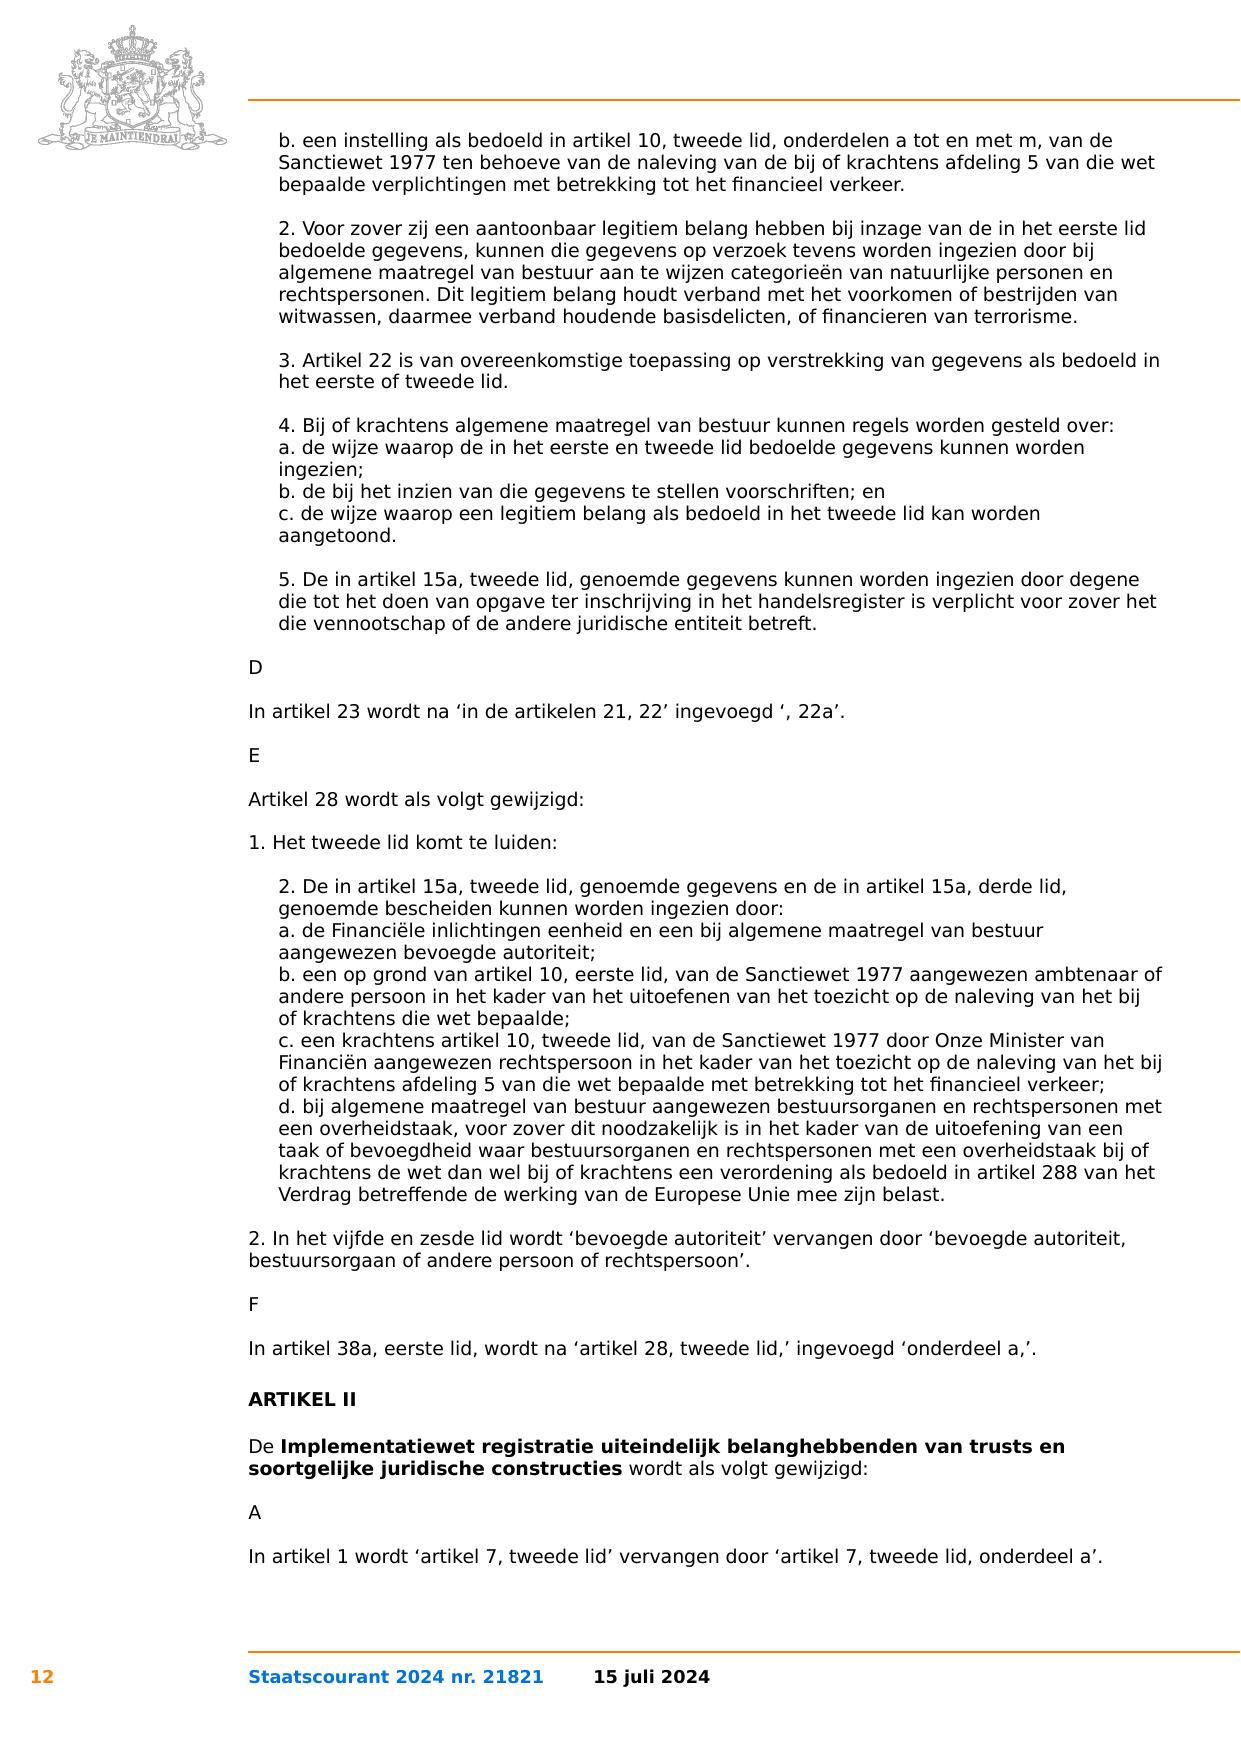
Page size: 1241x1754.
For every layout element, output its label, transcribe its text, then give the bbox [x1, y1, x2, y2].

text a. de Financiële inlichtingen eenheid en een bij algemene maatregel van bestuur aangewezen bevoegde autoriteit; [278, 920, 1163, 964]
text A [248, 1502, 1163, 1524]
text 4. Bij of krachtens algemene maatregel van bestuur kunnen regels worden gesteld over: [278, 415, 1163, 437]
text In artikel 38a, eerste lid, wordt na ‘artikel 28, tweede lid,’ ingevoegd ‘onderdeel a,’. [248, 1337, 1163, 1359]
text 5. De in artikel 15a, tweede lid, genoemde gegevens kunnen worden ingezien door degene die tot het doen van opgave ter inschrijving in het handelsregister is verplicht voor zover het die vennootschap of de andere juridische entiteit betreft. [278, 569, 1163, 635]
text b. een op grond van artikel 10, eerste lid, van de Sanctiewet 1977 aangewezen ambtenaar of andere persoon in het kader van het uitoefenen van het toezicht op de naleving van het bij of krachtens die wet bepaalde; [278, 964, 1163, 1030]
text 1. Het tweede lid komt te luiden: [248, 832, 1163, 854]
text b. de bij het inzien van die gegevens te stellen voorschriften; en [278, 481, 1163, 503]
text a. de wijze waarop de in het eerste en tweede lid bedoelde gegevens kunnen worden ingezien; [278, 437, 1163, 481]
text 3. Artikel 22 is van overeenkomstige toepassing op verstrekking van gegevens als bedoeld in het eerste of tweede lid. [278, 349, 1163, 393]
text F [248, 1293, 1163, 1316]
picture [38, 25, 227, 150]
text 2. De in artikel 15a, tweede lid, genoemde gegevens en de in artikel 15a, derde lid, genoemde bescheiden kunnen worden ingezien door: [278, 876, 1163, 920]
text E [248, 744, 1163, 767]
text De Implementatiewet registratie uiteindelijk belanghebbenden van trusts en soortgelijke juridische constructies wordt als volgt gewijzigd: [248, 1436, 1163, 1480]
subtitle ARTIKEL II [248, 1389, 1163, 1411]
text d. bij algemene maatregel van bestuur aangewezen bestuursorganen en rechtspersonen met een overheidstaak, voor zover dit noodzakelijk is in het kader van de uitoefening van een taak of bevoegdheid waar bestuursorganen en rechtspersonen met een overheidstaak bij of krachtens de wet dan wel bij of krachtens een verordening als bedoeld in artikel 288 van het Verdrag betreffende de werking van de Europese Unie mee zijn belast. [278, 1096, 1163, 1206]
text c. een krachtens artikel 10, tweede lid, van de Sanctiewet 1977 door Onze Minister van Financiën aangewezen rechtspersoon in het kader van het toezicht op de naleving van het bij of krachtens afdeling 5 van die wet bepaalde met betrekking tot het financieel verkeer; [278, 1030, 1163, 1096]
text 2. Voor zover zij een aantoonbaar legitiem belang hebben bij inzage van de in het eerste lid bedoelde gegevens, kunnen die gegevens op verzoek tevens worden ingezien door bij algemene maatregel van bestuur aan te wijzen categorieën van natuurlijke personen en rechtspersonen. Dit legitiem belang houdt verband met het voorkomen of bestrijden van witwassen, daarmee verband houdende basisdelicten, of financieren van terrorisme. [278, 218, 1163, 328]
text In artikel 23 wordt na ‘in de artikelen 21, 22’ ingevoegd ‘, 22a’. [248, 701, 1163, 723]
text Artikel 28 wordt als volgt gewijzigd: [248, 788, 1163, 810]
text D [248, 657, 1163, 679]
text c. de wijze waarop een legitiem belang als bedoeld in het tweede lid kan worden aangetoond. [278, 503, 1163, 547]
text 2. In het vijfde en zesde lid wordt ‘bevoegde autoriteit’ vervangen door ‘bevoegde autoriteit, bestuursorgaan of andere persoon of rechtspersoon’. [248, 1228, 1163, 1272]
text In artikel 1 wordt ‘artikel 7, tweede lid’ vervangen door ‘artikel 7, tweede lid, onderdeel a’. [248, 1546, 1163, 1568]
text b. een instelling als bedoeld in artikel 10, tweede lid, onderdelen a tot en met m, van de Sanctiewet 1977 ten behoeve van de naleving van de bij of krachtens afdeling 5 van die wet bepaalde verplichtingen met betrekking tot het financieel verkeer. [278, 130, 1163, 196]
